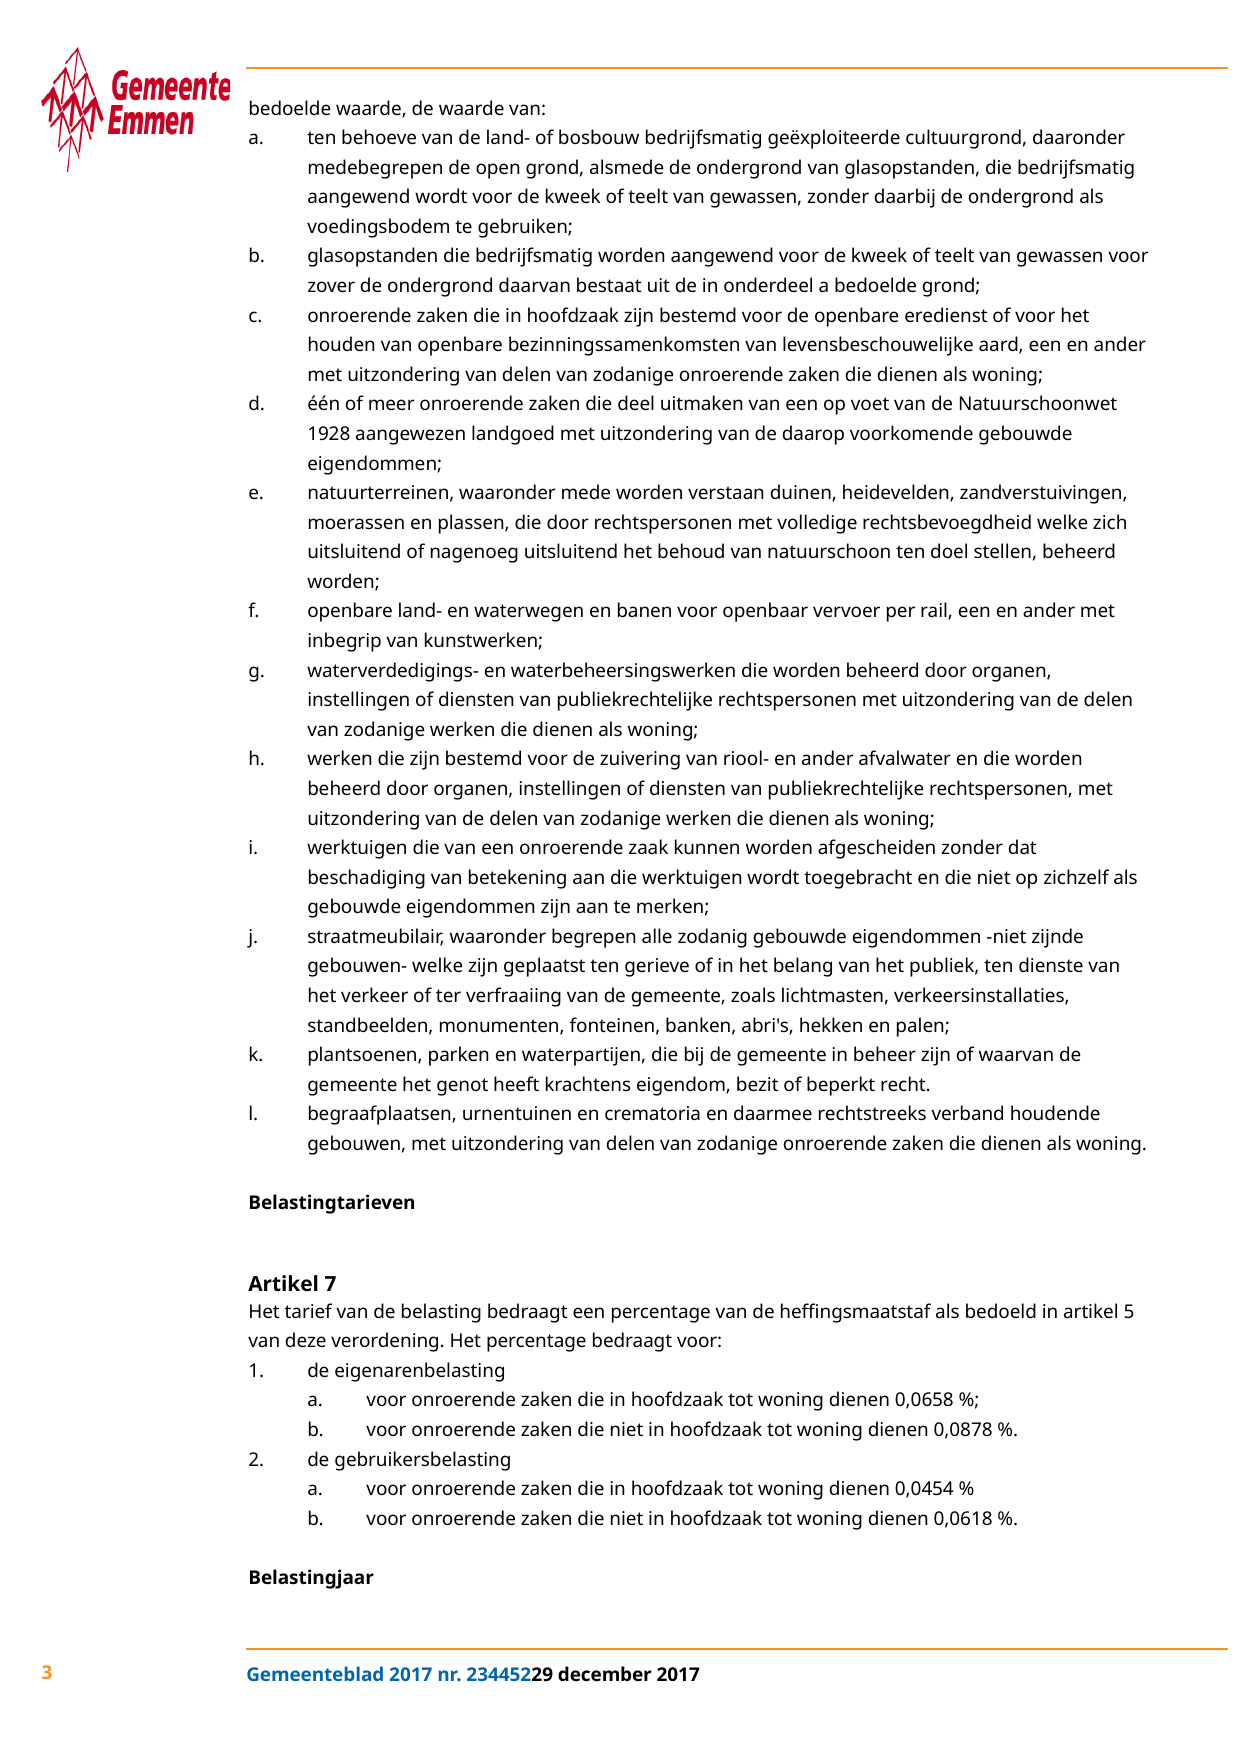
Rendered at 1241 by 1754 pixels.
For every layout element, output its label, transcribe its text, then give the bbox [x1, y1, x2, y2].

list de eigenarenbelasting [248, 1357, 1152, 1383]
list voor onroerende zaken die in hoofdzaak tot woning dienen 0,0658 %; [307, 1387, 1152, 1412]
text Belastingjaar [248, 1564, 1152, 1590]
list werktuigen die van een onroerende zaak kunnen worden afgescheiden zonder dat beschadiging van betekening aan die werktuigen wordt toegebracht en die niet op zichzelf als gebouwde eigendommen zijn aan te merken; [248, 834, 1152, 919]
list natuurterreinen, waaronder mede worden verstaan duinen, heidevelden, zandverstuivingen, moerassen en plassen, die door rechtspersonen met volledige rechtsbevoegdheid welke zich uitsluitend of nagenoeg uitsluitend het behoud van natuurschoon ten doel stellen, beheerd worden; [248, 479, 1152, 594]
list voor onroerende zaken die in hoofdzaak tot woning dienen 0,0454 % [307, 1475, 1152, 1501]
text Artikel 7 [248, 1269, 1152, 1298]
list begraafplaatsen, urnentuinen en crematoria en daarmee rechtstreeks verband houdende gebouwen, met uitzondering van delen van zodanige onroerende zaken die dienen als woning. [248, 1101, 1152, 1156]
list werken die zijn bestemd voor de zuivering van riool- en ander afvalwater en die worden beheerd door organen, instellingen of diensten van publiekrechtelijke rechtspersonen, met uitzondering van de delen van zodanige werken die dienen als woning; [248, 746, 1152, 831]
list onroerende zaken die in hoofdzaak zijn bestemd voor de openbare eredienst of voor het houden van openbare bezinningssamenkomsten van levensbeschouwelijke aard, een en ander met uitzondering van delen van zodanige onroerende zaken die dienen als woning; [248, 302, 1152, 387]
list de gebruikersbelasting [248, 1446, 1152, 1471]
list straatmeubilair, waaronder begrepen alle zodanig gebouwde eigendommen -niet zijnde gebouwen- welke zijn geplaatst ten gerieve of in het belang van het publiek, ten dienste van het verkeer of ter verfraaiing van de gemeente, zoals lichtmasten, verkeersinstallaties, standbeelden, monumenten, fonteinen, banken, abri's, hekken en palen; [248, 923, 1152, 1038]
list ten behoeve van de land- of bosbouw bedrijfsmatig geëxploiteerde cultuurgrond, daaronder medebegrepen de open grond, alsmede de ondergrond van glasopstanden, die bedrijfsmatig aangewend wordt voor de kweek of teelt van gewassen, zonder daarbij de ondergrond als voedingsbodem te gebruiken; [248, 124, 1152, 239]
text Het tarief van de belasting bedraagt een percentage van de heffingsmaatstaf als bedoeld in artikel 5 van deze verordening. Het percentage bedraagt voor: [248, 1298, 1152, 1353]
list één of meer onroerende zaken die deel uitmaken van een op voet van de Natuurschoonwet 1928 aangewezen landgoed met uitzondering van de daarop voorkomende gebouwde eigendommen; [248, 391, 1152, 476]
list voor onroerende zaken die niet in hoofdzaak tot woning dienen 0,0618 %. [307, 1505, 1152, 1531]
list glasopstanden die bedrijfsmatig worden aangewend voor de kweek of teelt van gewassen voor zover de ondergrond daarvan bestaat uit de in onderdeel a bedoelde grond; [248, 243, 1152, 298]
picture [41, 47, 231, 172]
list plantsoenen, parken en waterpartijen, die bij de gemeente in beheer zijn of waarvan de gemeente het genot heeft krachtens eigendom, bezit of beperkt recht. [248, 1041, 1152, 1097]
list openbare land- en waterwegen en banen voor openbaar vervoer per rail, een en ander met inbegrip van kunstwerken; [248, 598, 1152, 653]
text bedoelde waarde, de waarde van: [248, 95, 1152, 121]
list voor onroerende zaken die niet in hoofdzaak tot woning dienen 0,0878 %. [307, 1416, 1152, 1442]
text Belastingtarieven [248, 1189, 1152, 1215]
list waterverdedigings- en waterbeheersingswerken die worden beheerd door organen, instellingen of diensten van publiekrechtelijke rechtspersonen met uitzondering van de delen van zodanige werken die dienen als woning; [248, 657, 1152, 742]
